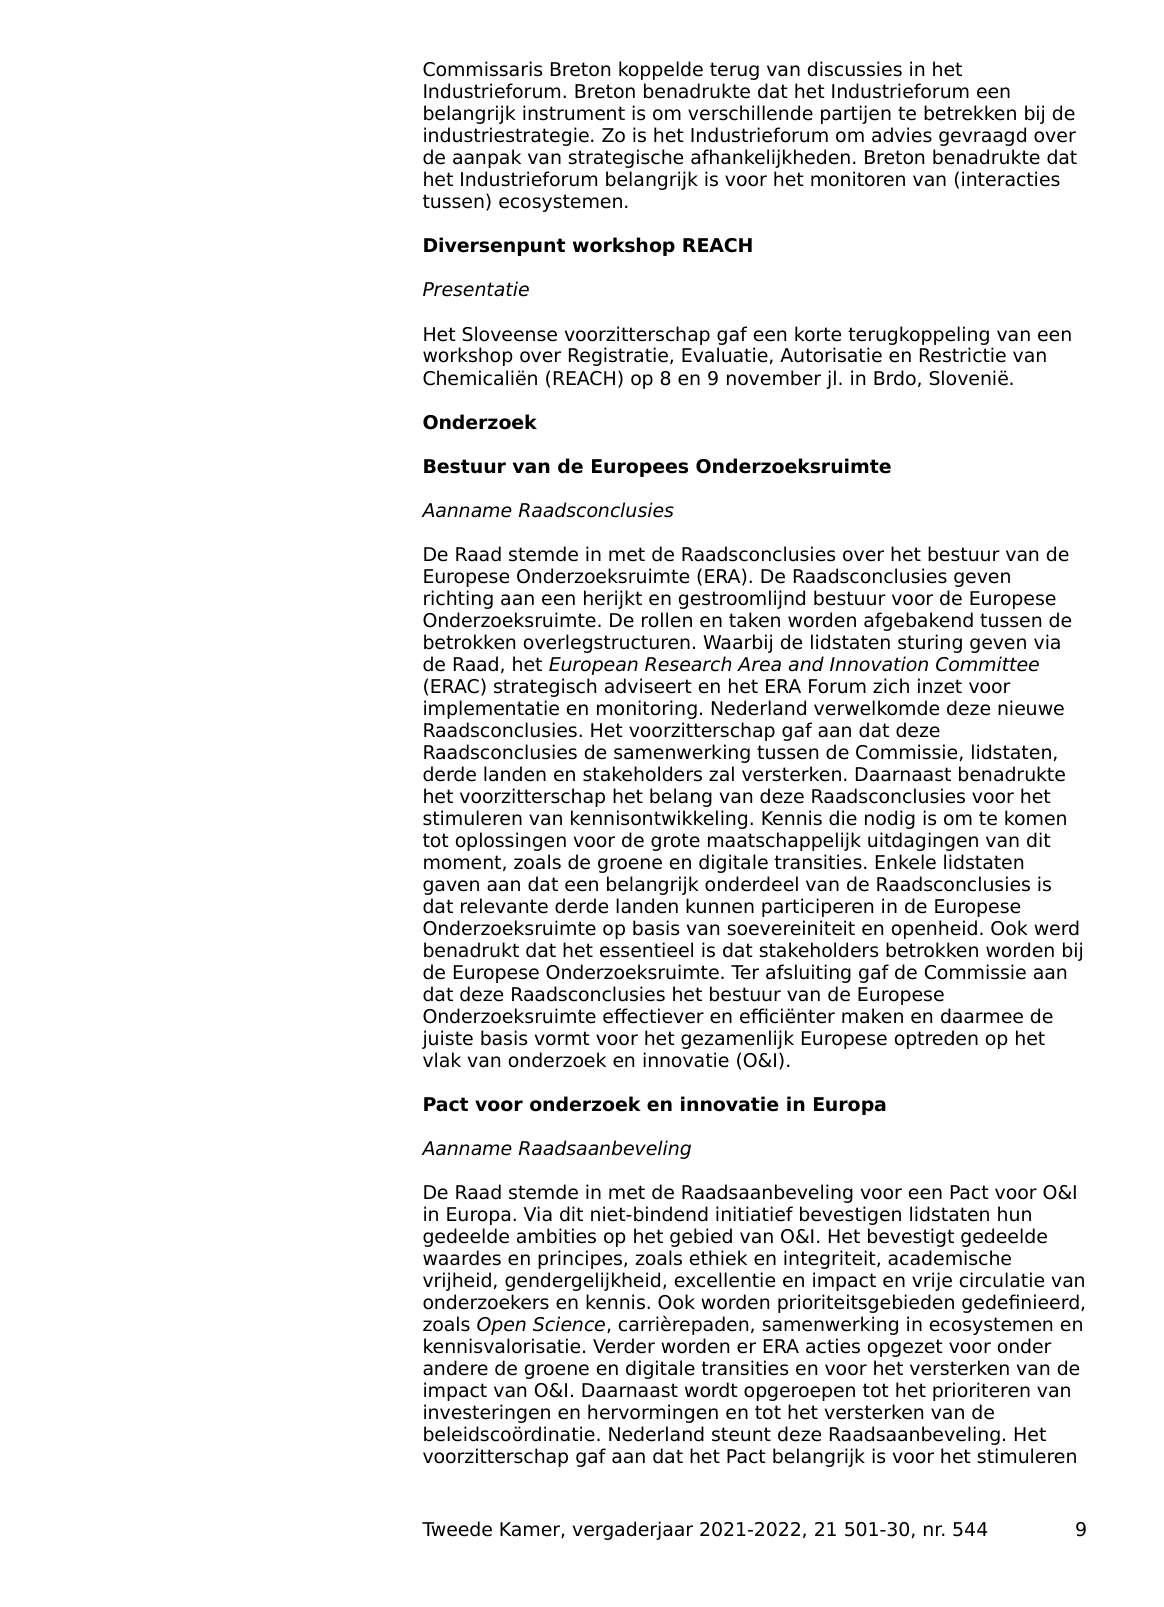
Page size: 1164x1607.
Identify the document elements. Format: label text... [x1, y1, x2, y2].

text Presentatie [422, 279, 1087, 301]
text Commissaris Breton koppelde terug van discussies in het Industrieforum. Breton benadrukte dat het Industrieforum een belangrijk instrument is om verschillende partijen te betrekken bij de industriestrategie. Zo is het Industrieforum om advies gevraagd over de aanpak van strategische afhankelijkheden. Breton benadrukte dat het Industrieforum belangrijk is voor het monitoren van (interacties tussen) ecosystemen. [422, 59, 1087, 213]
subtitle Bestuur van de Europees Onderzoeksruimte [422, 456, 1087, 478]
text De Raad stemde in met de Raadsconclusies over het bestuur van de Europese Onderzoeksruimte (ERA). De Raadsconclusies geven richting aan een herijkt en gestroomlijnd bestuur voor de Europese Onderzoeksruimte. De rollen en taken worden afgebakend tussen de betrokken overlegstructuren. Waarbij de lidstaten sturing geven via de Raad, het European Research Area and Innovation Committee (ERAC) strategisch adviseert en het ERA Forum zich inzet voor implementatie en monitoring. Nederland verwelkomde deze nieuwe Raadsconclusies. Het voorzitterschap gaf aan dat deze Raadsconclusies de samenwerking tussen de Commissie, lidstaten, derde landen en stakeholders zal versterken. Daarnaast benadrukte het voorzitterschap het belang van deze Raadsconclusies voor het stimuleren van kennisontwikkeling. Kennis die nodig is om te komen tot oplossingen voor de grote maatschappelijk uitdagingen van dit moment, zoals de groene en digitale transities. Enkele lidstaten gaven aan dat een belangrijk onderdeel van de Raadsconclusies is dat relevante derde landen kunnen participeren in de Europese Onderzoeksruimte op basis van soevereiniteit en openheid. Ook werd benadrukt dat het essentieel is dat stakeholders betrokken worden bij de Europese Onderzoeksruimte. Ter afsluiting gaf de Commissie aan dat deze Raadsconclusies het bestuur van de Europese Onderzoeksruimte effectiever en efficiënter maken en daarmee de juiste basis vormt voor het gezamenlijk Europese optreden op het vlak van onderzoek en innovatie (O&I). [422, 544, 1087, 1072]
text Aanname Raadsaanbeveling [422, 1138, 1087, 1160]
text Het Sloveense voorzitterschap gaf een korte terugkoppeling van een workshop over Registratie, Evaluatie, Autorisatie en Restrictie van Chemicaliën (REACH) op 8 en 9 november jl. in Brdo, Slovenië. [422, 323, 1087, 389]
subtitle Pact voor onderzoek en innovatie in Europa [422, 1094, 1087, 1116]
text De Raad stemde in met de Raadsaanbeveling voor een Pact voor O&I in Europa. Via dit niet-bindend initiatief bevestigen lidstaten hun gedeelde ambities op het gebied van O&I. Het bevestigt gedeelde waardes en principes, zoals ethiek en integriteit, academische vrijheid, gendergelijkheid, excellentie en impact en vrije circulatie van onderzoekers en kennis. Ook worden prioriteitsgebieden gedefinieerd, zoals Open Science, carrièrepaden, samenwerking in ecosystemen en kennisvalorisatie. Verder worden er ERA acties opgezet voor onder andere de groene en digitale transities en voor het versterken van de impact van O&I. Daarnaast wordt opgeroepen tot het prioriteren van investeringen en hervormingen en tot het versterken van de beleidscoördinatie. Nederland steunt deze Raadsaanbeveling. Het voorzitterschap gaf aan dat het Pact belangrijk is voor het stimuleren [422, 1182, 1087, 1468]
text Aanname Raadsconclusies [422, 500, 1087, 522]
subtitle Diversenpunt workshop REACH [422, 235, 1087, 257]
subtitle Onderzoek [422, 412, 1087, 433]
